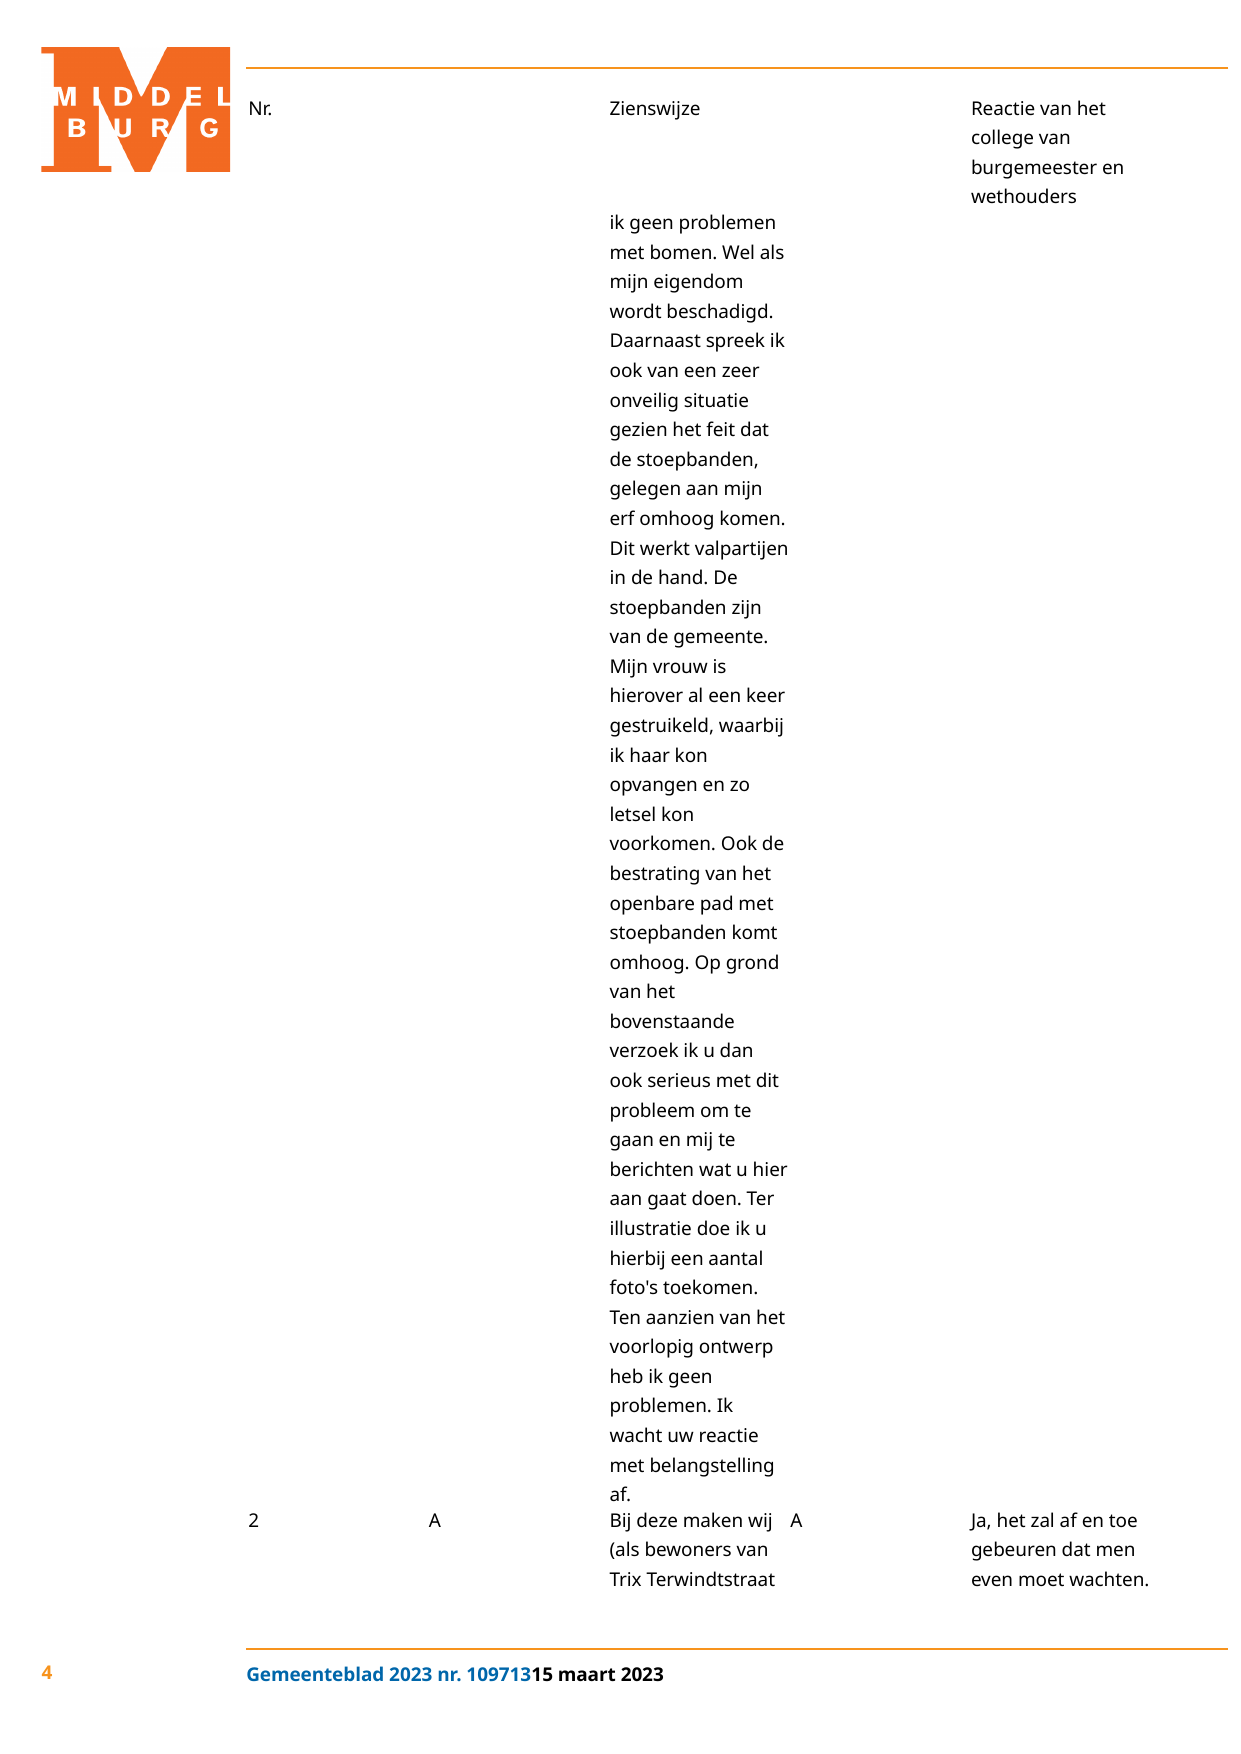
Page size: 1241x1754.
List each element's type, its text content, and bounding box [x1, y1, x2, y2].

table_header [790, 95, 971, 209]
table_cell Ja, het zal af en toe gebeuren dat men even moet wachten. [971, 1507, 1152, 1592]
table_cell A [790, 1507, 971, 1592]
table_header [429, 95, 609, 209]
table_cell Bij deze maken wij (als bewoners van Trix Terwindtstraat [609, 1507, 790, 1592]
table_header Zienswijze [609, 95, 790, 209]
picture [41, 47, 231, 172]
table_header Reactie van het college van burgemeester en wethouders [971, 95, 1152, 209]
table_cell 2 [248, 1507, 429, 1592]
table_cell [429, 209, 609, 1507]
table_header Nr. [248, 95, 429, 209]
table_cell [971, 209, 1152, 1507]
table_cell [248, 209, 429, 1507]
table_cell A [429, 1507, 609, 1592]
table_cell [790, 209, 971, 1507]
table_cell ik geen problemen met bomen. Wel als mijn eigendom wordt beschadigd. Daarnaast spreek ik ook van een zeer onveilig situatie gezien het feit dat de stoepbanden, gelegen aan mijn erf omhoog komen. Dit werkt valpartijen in de hand. De stoepbanden zijn van de gemeente. Mijn vrouw is hierover al een keer gestruikeld, waarbij ik haar kon opvangen en zo letsel kon voorkomen. Ook de bestrating van het openbare pad met stoepbanden komt omhoog. Op grond van het bovenstaande verzoek ik u dan ook serieus met dit probleem om te gaan en mij te berichten wat u hier aan gaat doen. Ter illustratie doe ik u hierbij een aantal foto's toekomen. Ten aanzien van het voorlopig ontwerp heb ik geen problemen. Ik wacht uw reactie met belangstelling af. [609, 209, 790, 1507]
